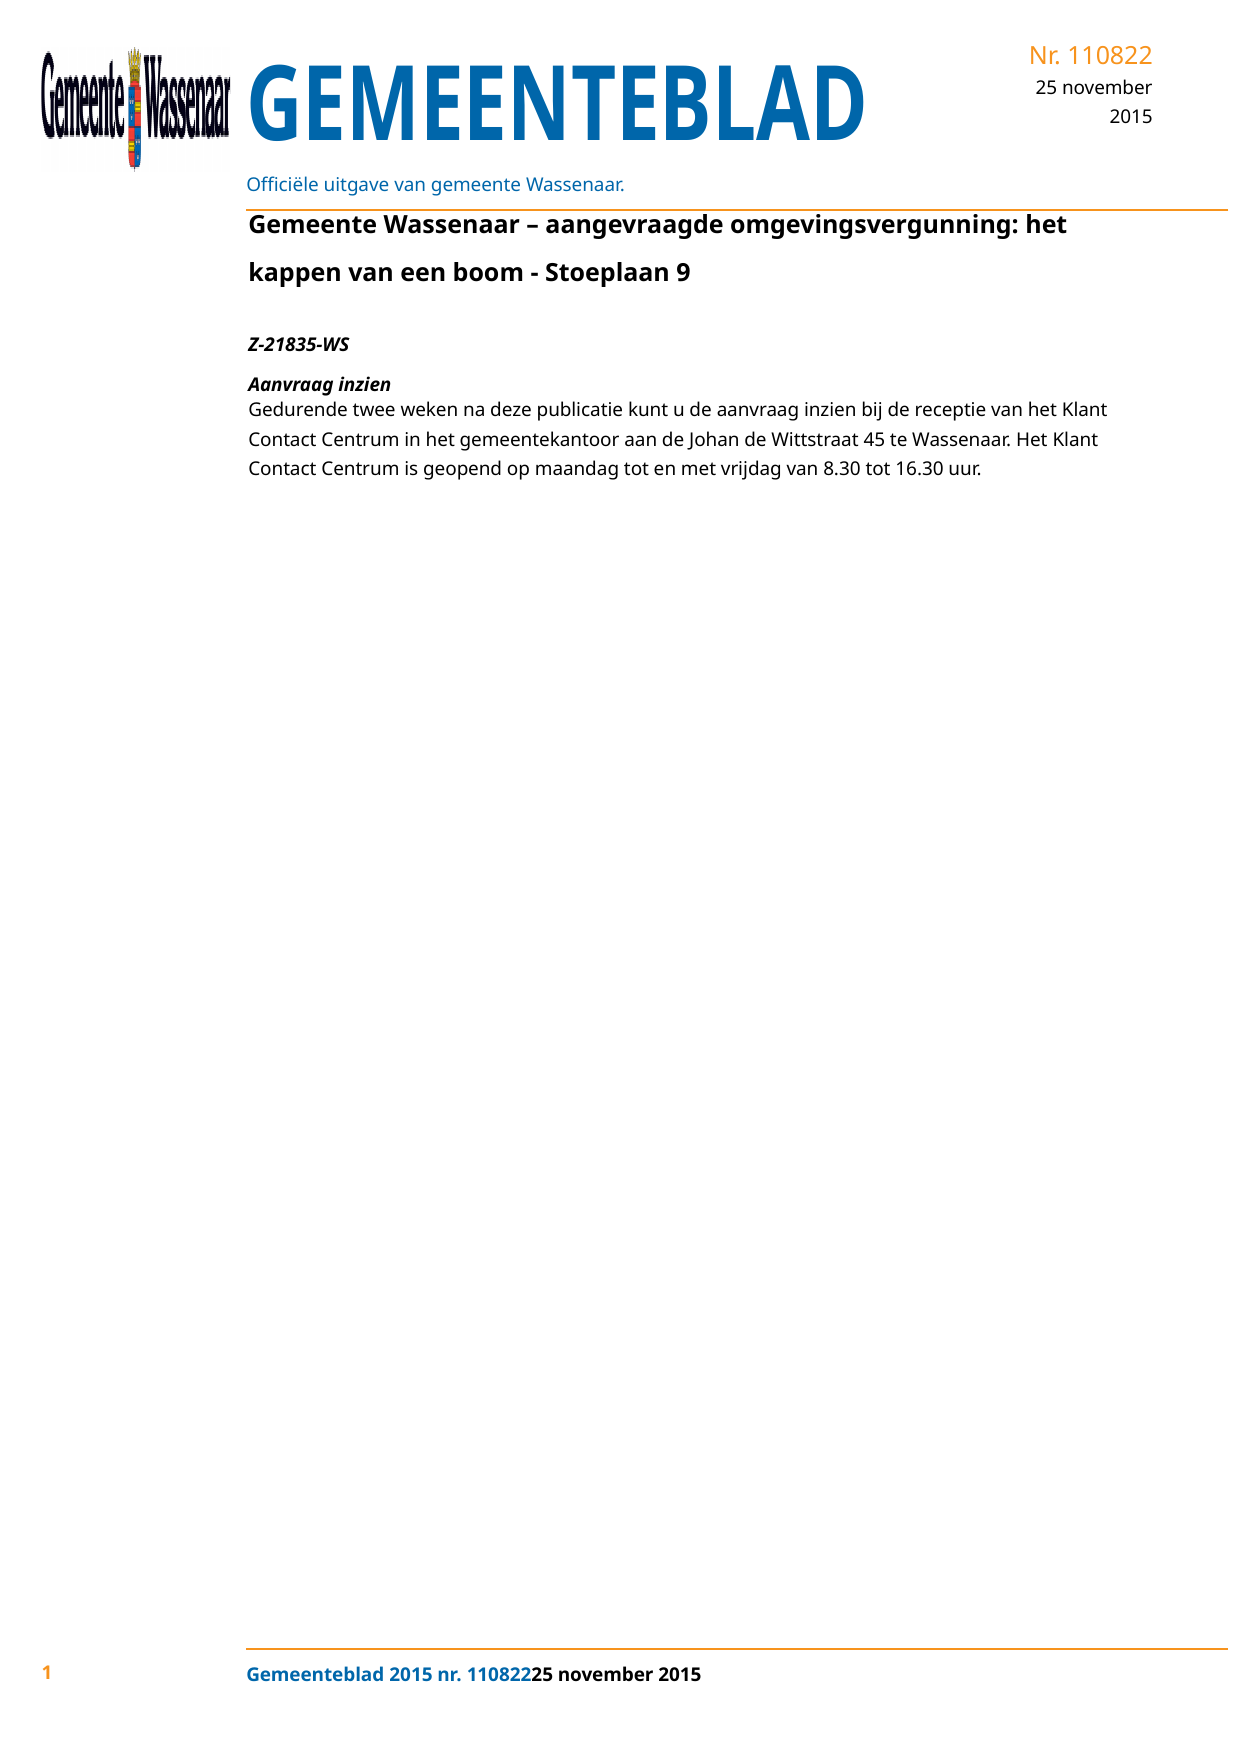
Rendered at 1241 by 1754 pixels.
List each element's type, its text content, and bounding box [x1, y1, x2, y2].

text Gedurende twee weken na deze publicatie kunt u de aanvraag inzien bij de receptie van het Klant Contact Centrum in het gemeentekantoor aan de Johan de Wittstraat 45 te Wassenaar. Het Klant Contact Centrum is geopend op maandag tot en met vrijdag van 8.30 tot 16.30 uur. [248, 396, 1152, 481]
text Gemeente Wassenaar – aangevraagde omgevingsvergunning: het kappen van een boom - Stoeplaan 9 [248, 211, 1152, 288]
text Aanvraag inzien [248, 371, 1152, 396]
text Z-21835-WS [248, 331, 1152, 357]
picture [41, 47, 231, 172]
